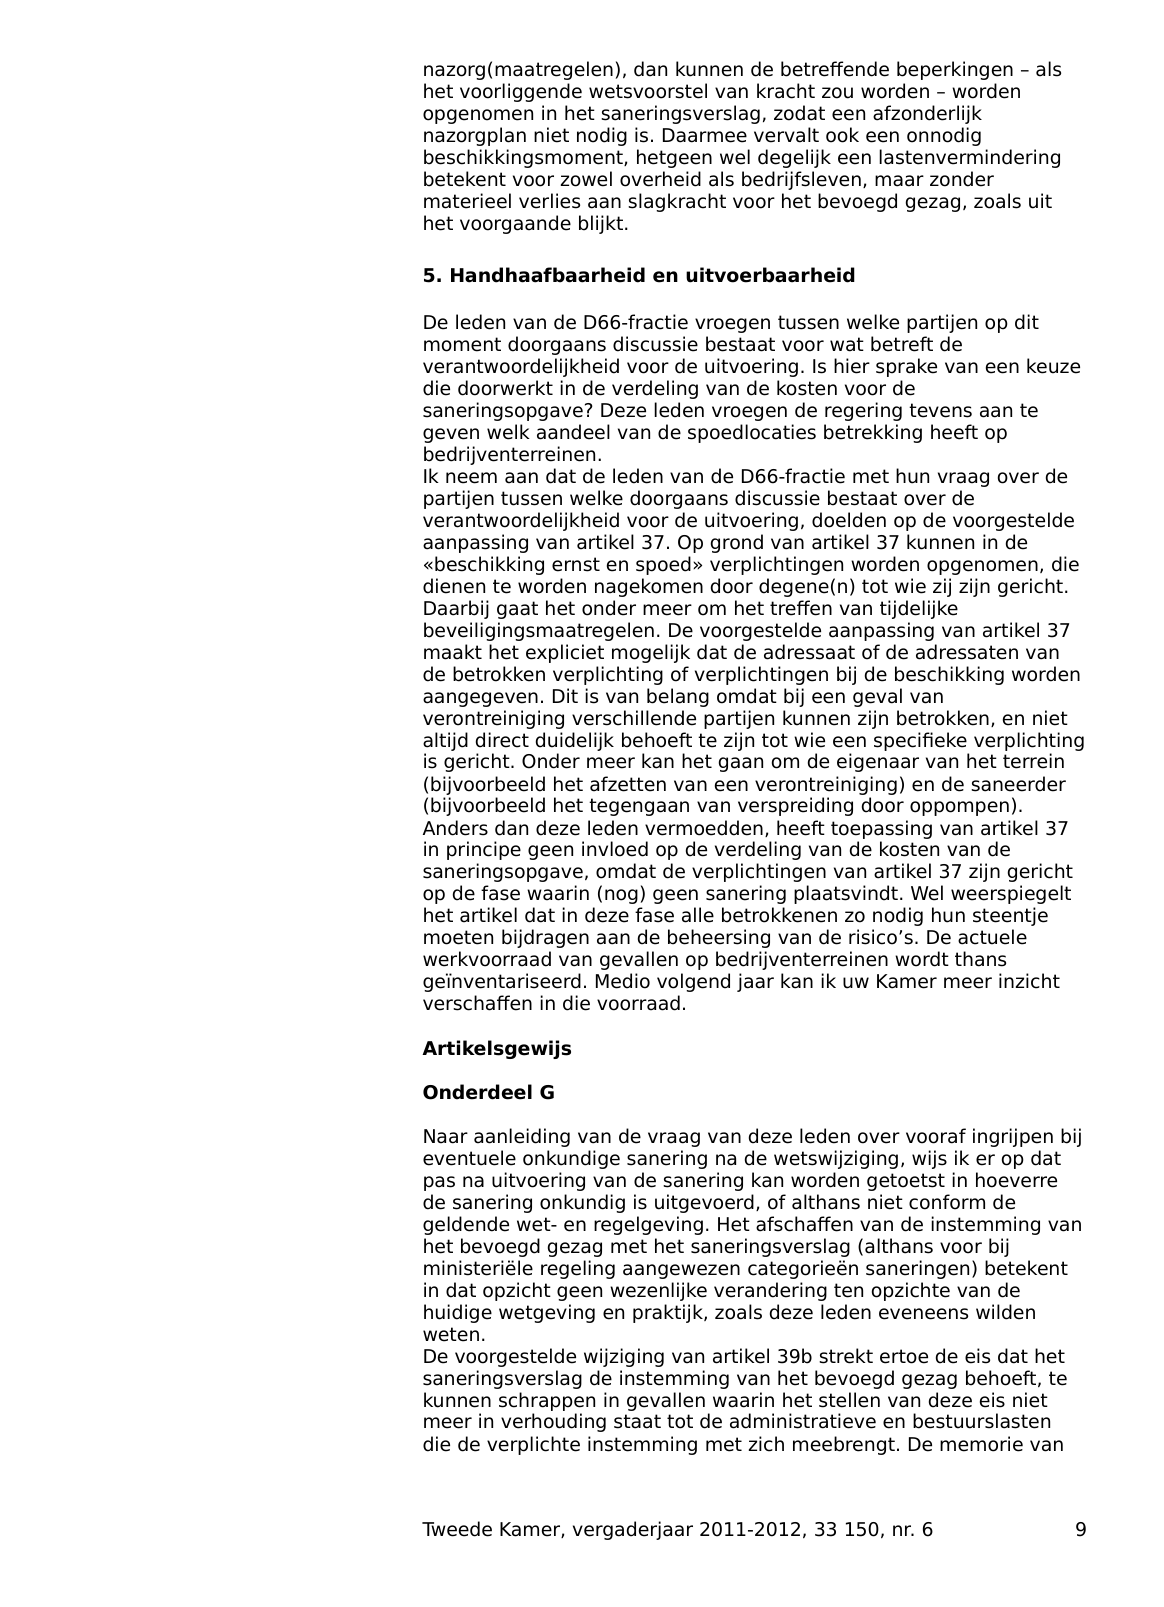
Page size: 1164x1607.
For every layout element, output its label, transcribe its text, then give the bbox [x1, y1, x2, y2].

text De leden van de D66-fractie vroegen tussen welke partijen op dit moment doorgaans discussie bestaat voor wat betreft de verantwoordelijkheid voor de uitvoering. Is hier sprake van een keuze die doorwerkt in de verdeling van de kosten voor de saneringsopgave? Deze leden vroegen de regering tevens aan te geven welk aandeel van de spoedlocaties betrekking heeft op bedrijventerreinen. [422, 312, 1087, 466]
text De voorgestelde wijziging van artikel 39b strekt ertoe de eis dat het saneringsverslag de instemming van het bevoegd gezag behoeft, te kunnen schrappen in gevallen waarin het stellen van deze eis niet meer in verhouding staat tot de administratieve en bestuurslasten die de verplichte instemming met zich meebrengt. De memorie van [422, 1346, 1087, 1455]
subtitle 5. Handhaafbaarheid en uitvoerbaarheid [422, 265, 1087, 287]
text nazorg(maatregelen), dan kunnen de betreffende beperkingen – als het voorliggende wetsvoorstel van kracht zou worden – worden opgenomen in het saneringsverslag, zodat een afzonderlijk nazorgplan niet nodig is. Daarmee vervalt ook een onnodig beschikkingsmoment, hetgeen wel degelijk een lastenvermindering betekent voor zowel overheid als bedrijfsleven, maar zonder materieel verlies aan slagkracht voor het bevoegd gezag, zoals uit het voorgaande blijkt. [422, 59, 1087, 235]
text Naar aanleiding van de vraag van deze leden over vooraf ingrijpen bij eventuele onkundige sanering na de wetswijziging, wijs ik er op dat pas na uitvoering van de sanering kan worden getoetst in hoeverre de sanering onkundig is uitgevoerd, of althans niet conform de geldende wet- en regelgeving. Het afschaffen van de instemming van het bevoegd gezag met het saneringsverslag (althans voor bij ministeriële regeling aangewezen categorieën saneringen) betekent in dat opzicht geen wezenlijke verandering ten opzichte van de huidige wetgeving en praktijk, zoals deze leden eveneens wilden weten. [422, 1126, 1087, 1346]
text Ik neem aan dat de leden van de D66-fractie met hun vraag over de partijen tussen welke doorgaans discussie bestaat over de verantwoordelijkheid voor de uitvoering, doelden op de voorgestelde aanpassing van artikel 37. Op grond van artikel 37 kunnen in de «beschikking ernst en spoed» verplichtingen worden opgenomen, die dienen te worden nagekomen door degene(n) tot wie zij zijn gericht. Daarbij gaat het onder meer om het treffen van tijdelijke beveiligingsmaatregelen. De voorgestelde aanpassing van artikel 37 maakt het expliciet mogelijk dat de adressaat of de adressaten van de betrokken verplichting of verplichtingen bij de beschikking worden aangegeven. Dit is van belang omdat bij een geval van verontreiniging verschillende partijen kunnen zijn betrokken, en niet altijd direct duidelijk behoeft te zijn tot wie een specifieke verplichting is gericht. Onder meer kan het gaan om de eigenaar van het terrein (bijvoorbeeld het afzetten van een verontreiniging) en de saneerder (bijvoorbeeld het tegengaan van verspreiding door oppompen). Anders dan deze leden vermoedden, heeft toepassing van artikel 37 in principe geen invloed op de verdeling van de kosten van de saneringsopgave, omdat de verplichtingen van artikel 37 zijn gericht op de fase waarin (nog) geen sanering plaatsvindt. Wel weerspiegelt het artikel dat in deze fase alle betrokkenen zo nodig hun steentje moeten bijdragen aan de beheersing van de risico’s. De actuele werkvoorraad van gevallen op bedrijventerreinen wordt thans geïnventariseerd. Medio volgend jaar kan ik uw Kamer meer inzicht verschaffen in die voorraad. [422, 466, 1087, 1015]
subtitle Onderdeel G [422, 1082, 1087, 1103]
subtitle Artikelsgewijs [422, 1037, 1087, 1059]
